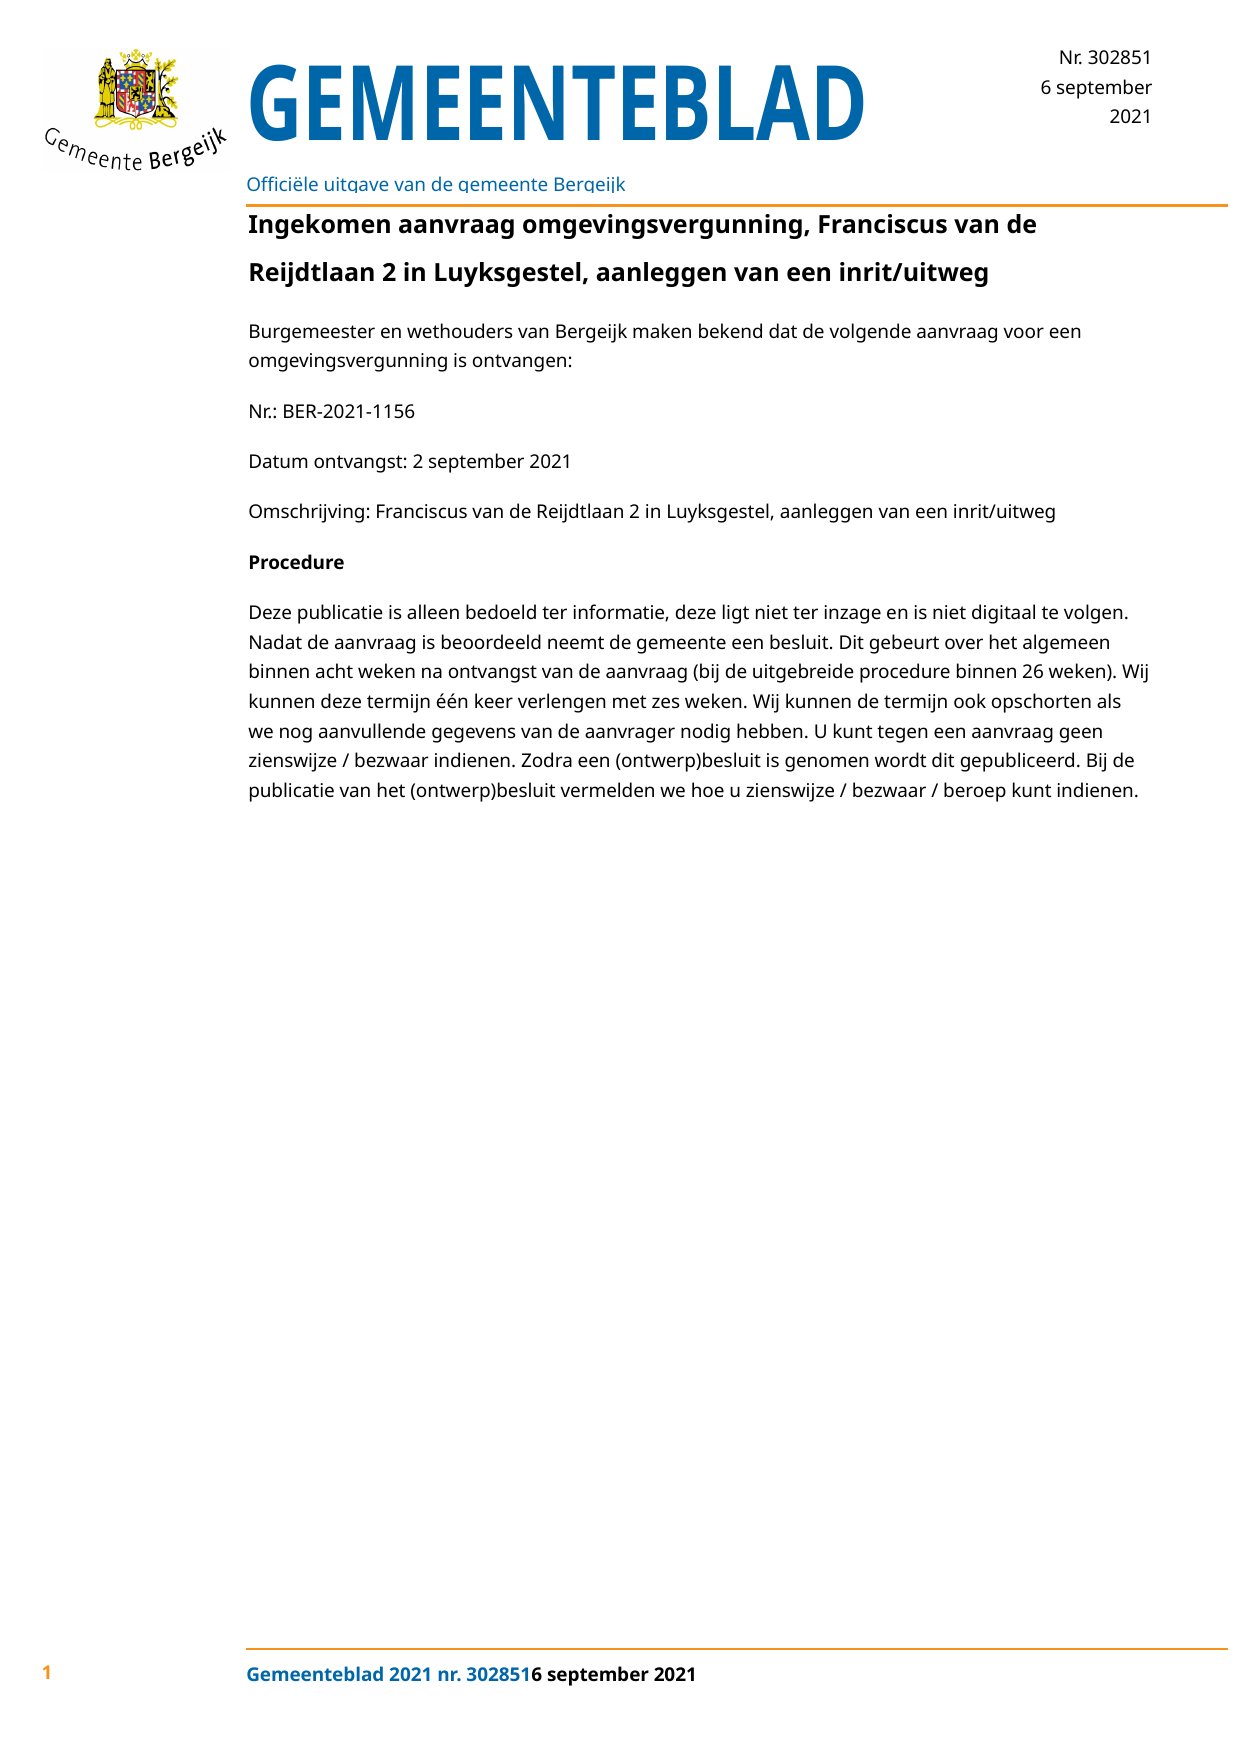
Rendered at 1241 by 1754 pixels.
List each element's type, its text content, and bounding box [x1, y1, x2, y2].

text Datum ontvangst: 2 september 2021 [248, 448, 1152, 474]
text Omschrijving: Franciscus van de Reijdtlaan 2 in Luyksgestel, aanleggen van een inrit/uitweg [248, 499, 1152, 524]
text Nr.: BER-2021-1156 [248, 398, 1152, 424]
text Deze publicatie is alleen bedoeld ter informatie, deze ligt niet ter inzage en is niet digitaal te volgen. Nadat de aanvraag is beoordeeld neemt de gemeente een besluit. Dit gebeurt over het algemeen binnen acht weken na ontvangst van de aanvraag (bij de uitgebreide procedure binnen 26 weken). Wij kunnen deze termijn één keer verlengen met zes weken. Wij kunnen de termijn ook opschorten als we nog aanvullende gegevens van de aanvrager nodig hebben. U kunt tegen een aanvraag geen zienswijze / bezwaar indienen. Zodra een (ontwerp)besluit is genomen wordt dit gepubliceerd. Bij de publicatie van het (ontwerp)besluit vermelden we hoe u zienswijze / bezwaar / beroep kunt indienen. [248, 599, 1152, 803]
text Burgemeester en wethouders van Bergeijk maken bekend dat de volgende aanvraag voor een omgevingsvergunning is ontvangen: [248, 318, 1152, 373]
picture [41, 47, 231, 172]
text Procedure [248, 549, 1152, 575]
text Ingekomen aanvraag omgevingsvergunning, Franciscus van de Reijdtlaan 2 in Luyksgestel, aanleggen van een inrit/uitweg [248, 207, 1152, 288]
